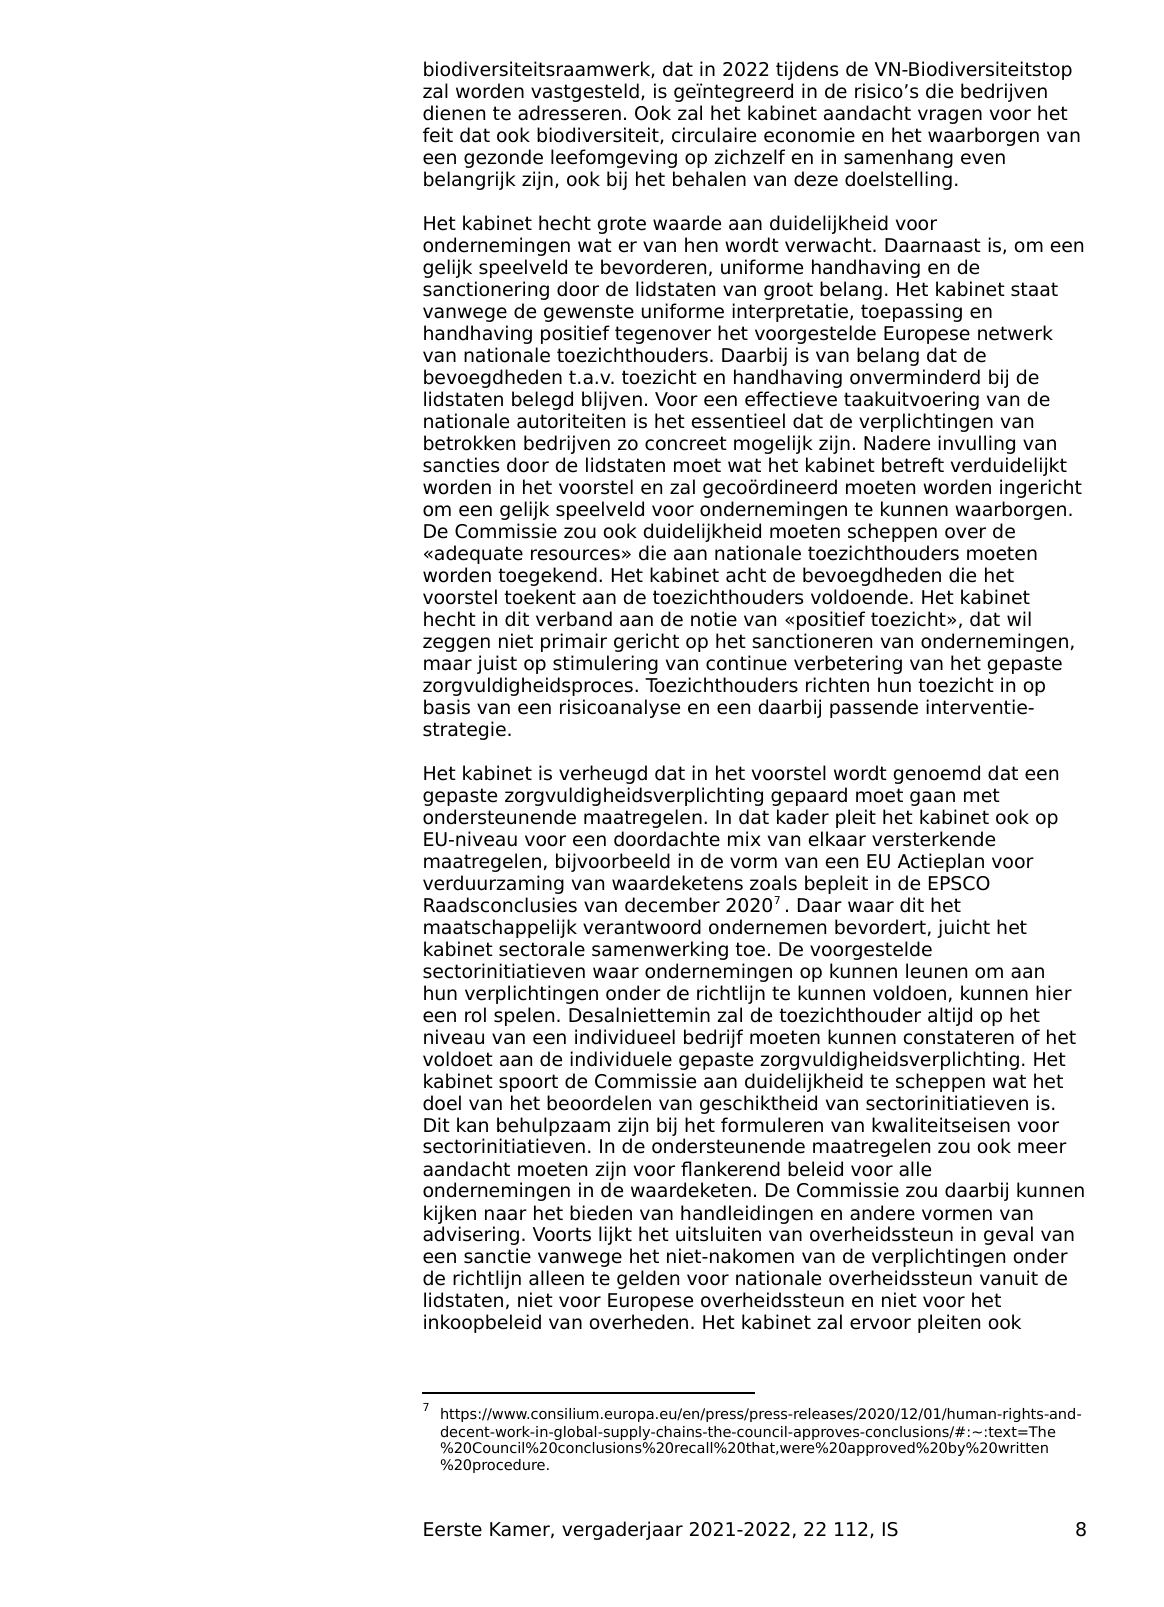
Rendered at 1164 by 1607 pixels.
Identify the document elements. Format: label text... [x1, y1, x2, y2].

text Het kabinet is verheugd dat in het voorstel wordt genoemd dat een gepaste zorgvuldigheidsverplichting gepaard moet gaan met ondersteunende maatregelen. In dat kader pleit het kabinet ook op EU-niveau voor een doordachte mix van elkaar versterkende maatregelen, bijvoorbeeld in de vorm van een EU Actieplan voor verduurzaming van waardeketens zoals bepleit in de EPSCO Raadsconclusies van december 2020. Daar waar dit het maatschappelijk verantwoord ondernemen bevordert, juicht het kabinet sectorale samenwerking toe. De voorgestelde sectorinitiatieven waar ondernemingen op kunnen leunen om aan hun verplichtingen onder de richtlijn te kunnen voldoen, kunnen hier een rol spelen. Desalniettemin zal de toezichthouder altijd op het niveau van een individueel bedrijf moeten kunnen constateren of het voldoet aan de individuele gepaste zorgvuldigheidsverplichting. Het kabinet spoort de Commissie aan duidelijkheid te scheppen wat het doel van het beoordelen van geschiktheid van sectorinitiatieven is. Dit kan behulpzaam zijn bij het formuleren van kwaliteitseisen voor sectorinitiatieven. In de ondersteunende maatregelen zou ook meer aandacht moeten zijn voor flankerend beleid voor alle ondernemingen in de waardeketen. De Commissie zou daarbij kunnen kijken naar het bieden van handleidingen en andere vormen van advisering. Voorts lijkt het uitsluiten van overheidssteun in geval van een sanctie vanwege het niet-nakomen van de verplichtingen onder de richtlijn alleen te gelden voor nationale overheidssteun vanuit de lidstaten, niet voor Europese overheidssteun en niet voor het inkoopbeleid van overheden. Het kabinet zal ervoor pleiten ook [422, 763, 1087, 1334]
text biodiversiteitsraamwerk, dat in 2022 tijdens de VN-Biodiversiteitstop zal worden vastgesteld, is geïntegreerd in de risico’s die bedrijven dienen te adresseren. Ook zal het kabinet aandacht vragen voor het feit dat ook biodiversiteit, circulaire economie en het waarborgen van een gezonde leefomgeving op zichzelf en in samenhang even belangrijk zijn, ook bij het behalen van deze doelstelling. [422, 59, 1087, 191]
text https://www.consilium.europa.eu/en/press/press-releases/2020/12/01/human-rights-and-decent-work-in-global-supply-chains-the-council-approves-conclusions/#:~:text=The%20Council%20conclusions%20recall%20that,were%20approved%20by%20written%20procedure. [422, 1402, 1087, 1474]
text Het kabinet hecht grote waarde aan duidelijkheid voor ondernemingen wat er van hen wordt verwacht. Daarnaast is, om een gelijk speelveld te bevorderen, uniforme handhaving en de sanctionering door de lidstaten van groot belang. Het kabinet staat vanwege de gewenste uniforme interpretatie, toepassing en handhaving positief tegenover het voorgestelde Europese netwerk van nationale toezichthouders. Daarbij is van belang dat de bevoegdheden t.a.v. toezicht en handhaving onverminderd bij de lidstaten belegd blijven. Voor een effectieve taakuitvoering van de nationale autoriteiten is het essentieel dat de verplichtingen van betrokken bedrijven zo concreet mogelijk zijn. Nadere invulling van sancties door de lidstaten moet wat het kabinet betreft verduidelijkt worden in het voorstel en zal gecoördineerd moeten worden ingericht om een gelijk speelveld voor ondernemingen te kunnen waarborgen. De Commissie zou ook duidelijkheid moeten scheppen over de «adequate resources» die aan nationale toezichthouders moeten worden toegekend. Het kabinet acht de bevoegdheden die het voorstel toekent aan de toezichthouders voldoende. Het kabinet hecht in dit verband aan de notie van «positief toezicht», dat wil zeggen niet primair gericht op het sanctioneren van ondernemingen, maar juist op stimulering van continue verbetering van het gepaste zorgvuldigheidsproces. Toezichthouders richten hun toezicht in op basis van een risicoanalyse en een daarbij passende interventie-strategie. [422, 213, 1087, 741]
